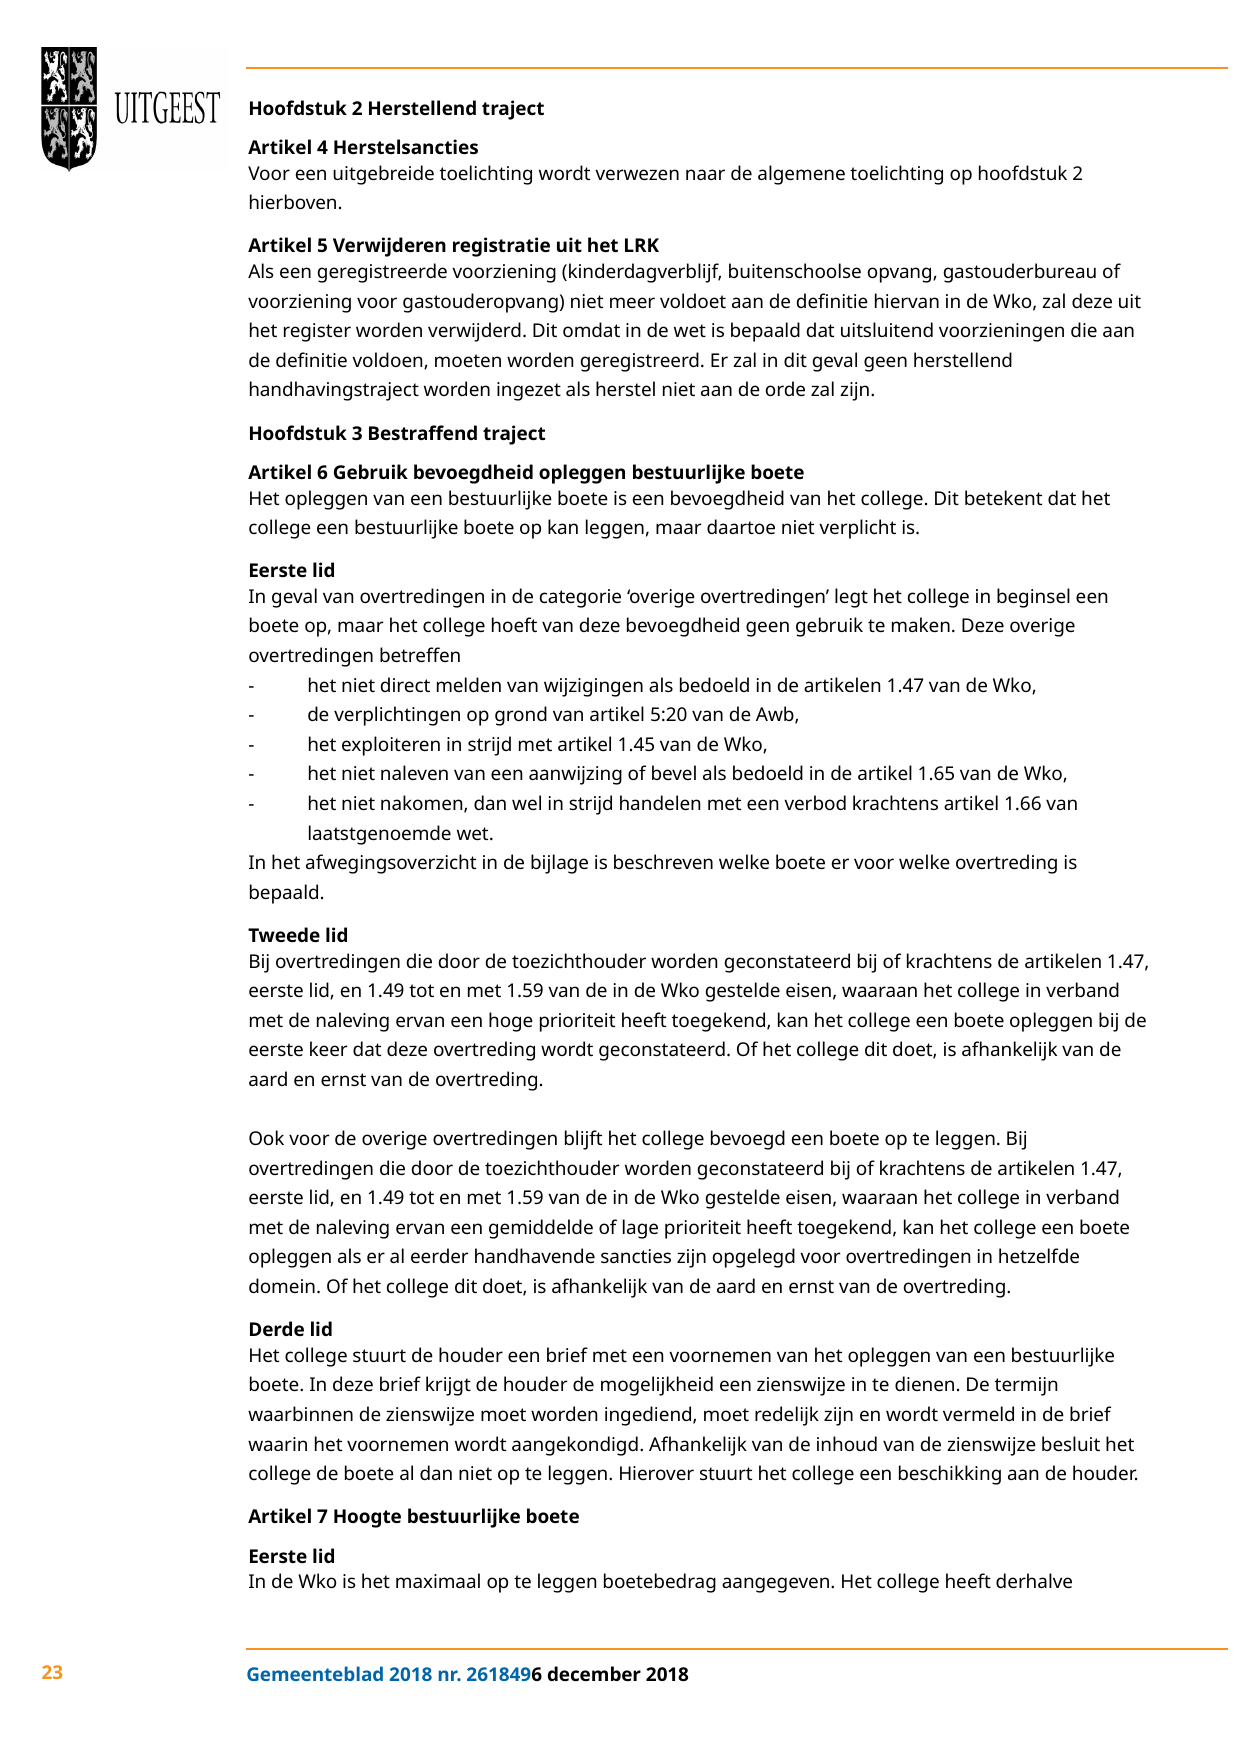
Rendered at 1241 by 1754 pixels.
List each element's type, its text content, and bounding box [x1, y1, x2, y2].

text In de Wko is het maximaal op te leggen boetebedrag aangegeven. Het college heeft derhalve [248, 1568, 1152, 1594]
text Eerste lid [248, 557, 1152, 583]
list het niet naleven van een aanwijzing of bevel als bedoeld in de artikel 1.65 van de Wko, [248, 761, 1152, 786]
text Voor een uitgebreide toelichting wordt verwezen naar de algemene toelichting op hoofdstuk 2 hierboven. [248, 160, 1152, 215]
list het niet direct melden van wijzigingen als bedoeld in de artikelen 1.47 van de Wko, [248, 672, 1152, 698]
text Derde lid [248, 1316, 1152, 1342]
list het exploiteren in strijd met artikel 1.45 van de Wko, [248, 731, 1152, 757]
list het niet nakomen, dan wel in strijd handelen met een verbod krachtens artikel 1.66 van laatstgenoemde wet. [248, 790, 1152, 846]
text Artikel 5 Verwijderen registratie uit het LRK [248, 232, 1152, 258]
list de verplichtingen op grond van artikel 5:20 van de Awb, [248, 701, 1152, 727]
text Tweede lid [248, 922, 1152, 948]
text Bij overtredingen die door de toezichthouder worden geconstateerd bij of krachtens de artikelen 1.47, eerste lid, en 1.49 tot en met 1.59 van de in de Wko gestelde eisen, waaraan het college in verband met de naleving ervan een hoge prioriteit heeft toegekend, kan het college een boete opleggen bij de eerste keer dat deze overtreding wordt geconstateerd. Of het college dit doet, is afhankelijk van de aard en ernst van de overtreding. [248, 948, 1152, 1092]
text Artikel 6 Gebruik bevoegdheid opleggen bestuurlijke boete [248, 459, 1152, 485]
text Als een geregistreerde voorziening (kinderdagverblijf, buitenschoolse opvang, gastouderbureau of voorziening voor gastouderopvang) niet meer voldoet aan de definitie hiervan in de Wko, zal deze uit het register worden verwijderd. Dit omdat in de wet is bepaald dat uitsluitend voorzieningen die aan de definitie voldoen, moeten worden geregistreerd. Er zal in dit geval geen herstellend handhavingstraject worden ingezet als herstel niet aan de orde zal zijn. [248, 258, 1152, 402]
text Artikel 4 Herstelsancties [248, 134, 1152, 160]
text In het afwegingsoverzicht in de bijlage is beschreven welke boete er voor welke overtreding is bepaald. [248, 849, 1152, 905]
text Het opleggen van een bestuurlijke boete is een bevoegdheid van het college. Dit betekent dat het college een bestuurlijke boete op kan leggen, maar daartoe niet verplicht is. [248, 485, 1152, 540]
text Eerste lid [248, 1543, 1152, 1568]
picture [41, 47, 231, 172]
text Hoofdstuk 3 Bestraffend traject [248, 420, 1152, 445]
text Het college stuurt de houder een brief met een voornemen van het opleggen van een bestuurlijke boete. In deze brief krijgt de houder de mogelijkheid een zienswijze in te dienen. De termijn waarbinnen de zienswijze moet worden ingediend, moet redelijk zijn en wordt vermeld in de brief waarin het voornemen wordt aangekondigd. Afhankelijk van de inhoud van de zienswijze besluit het college de boete al dan niet op te leggen. Hierover stuurt het college een beschikking aan de houder. [248, 1342, 1152, 1486]
text Ook voor de overige overtredingen blijft het college bevoegd een boete op te leggen. Bij overtredingen die door de toezichthouder worden geconstateerd bij of krachtens de artikelen 1.47, eerste lid, en 1.49 tot en met 1.59 van de in de Wko gestelde eisen, waaraan het college in verband met de naleving ervan een gemiddelde of lage prioriteit heeft toegekend, kan het college een boete opleggen als er al eerder handhavende sancties zijn opgelegd voor overtredingen in hetzelfde domein. Of het college dit doet, is afhankelijk van de aard en ernst van de overtreding. [248, 1125, 1152, 1299]
text Hoofdstuk 2 Herstellend traject [248, 95, 1152, 121]
text Artikel 7 Hoogte bestuurlijke boete [248, 1503, 1152, 1529]
text In geval van overtredingen in de categorie ‘overige overtredingen’ legt het college in beginsel een boete op, maar het college hoeft van deze bevoegdheid geen gebruik te maken. Deze overige overtredingen betreffen [248, 583, 1152, 668]
